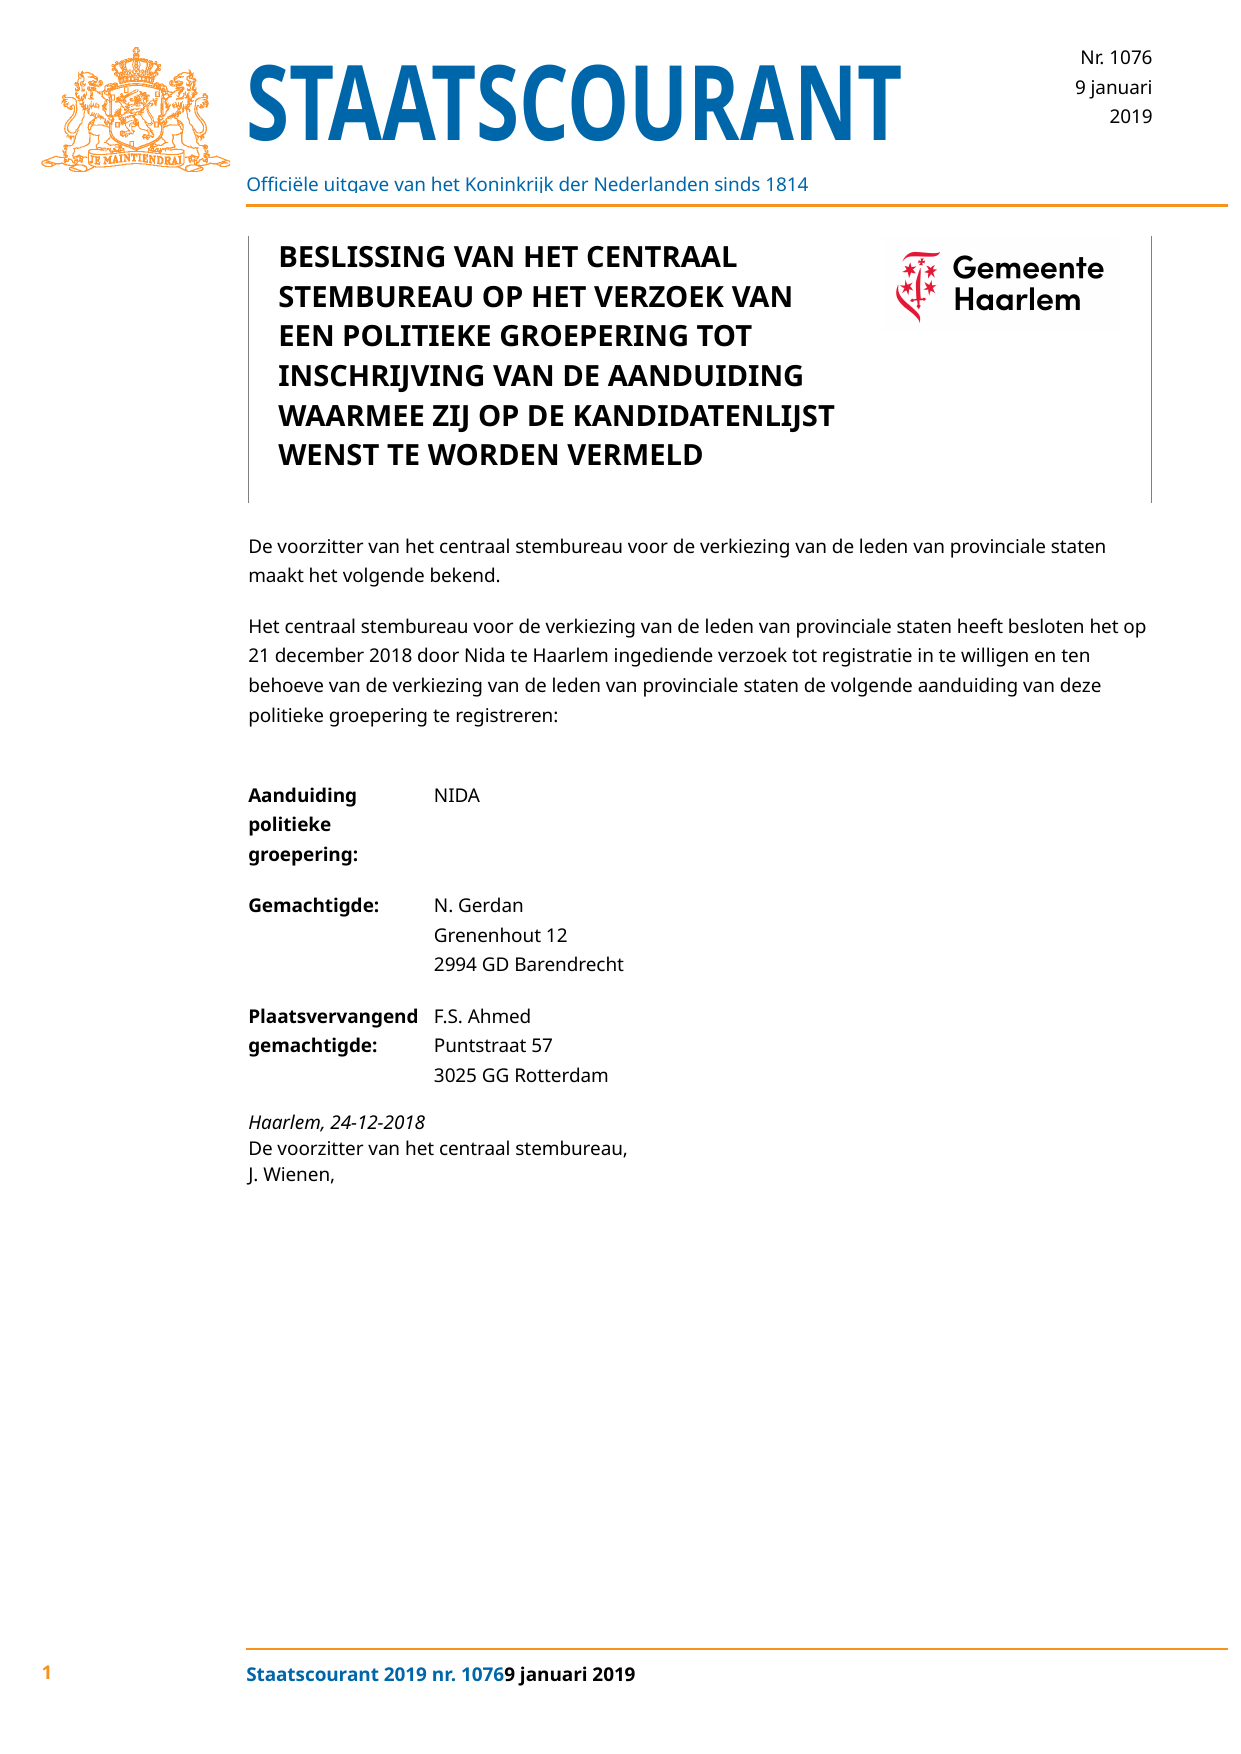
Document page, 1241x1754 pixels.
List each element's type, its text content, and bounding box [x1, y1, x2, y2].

text Het centraal stembureau voor de verkiezing van de leden van provinciale staten heeft besloten het op 21 december 2018 door Nida te Haarlem ingediende verzoek tot registratie in te willigen en ten behoeve van de verkiezing van de leden van provinciale staten de volgende aanduiding van deze politieke groepering te registreren: [248, 613, 1152, 727]
picture [41, 47, 231, 172]
text Haarlem, 24-12-2018 [248, 1109, 1152, 1135]
table_cell F.S. Ahmed Puntstraat 57 3025 GG Rotterdam [434, 1003, 867, 1088]
table_cell Gemachtigde: [248, 893, 434, 977]
text J. Wienen, [248, 1161, 1152, 1187]
table_cell [434, 978, 867, 1003]
table_header Aanduiding politieke groepering: [248, 782, 434, 867]
table_header [850, 236, 1151, 503]
table_header BESLISSING VAN HET CENTRAAL STEMBUREAU OP HET VERZOEK VAN EEN POLITIEKE GROEPERING TOT INSCHRIJVING VAN DE AANDUIDING WAARMEE ZIJ OP DE KANDIDATENLIJST WENST TE WORDEN VERMELD [249, 236, 850, 503]
table_cell N. Gerdan Grenenhout 12 2994 GD Barendrecht [434, 893, 867, 977]
table_cell Plaatsvervangend gemachtigde: [248, 1003, 434, 1088]
table_cell [248, 867, 434, 892]
picture [882, 236, 1119, 331]
text De voorzitter van het centraal stembureau voor de verkiezing van de leden van provinciale staten maakt het volgende bekend. [248, 533, 1152, 588]
table_cell [434, 867, 867, 892]
table_header NIDA [434, 782, 867, 867]
text De voorzitter van het centraal stembureau, [248, 1135, 1152, 1161]
table_cell [248, 978, 434, 1003]
